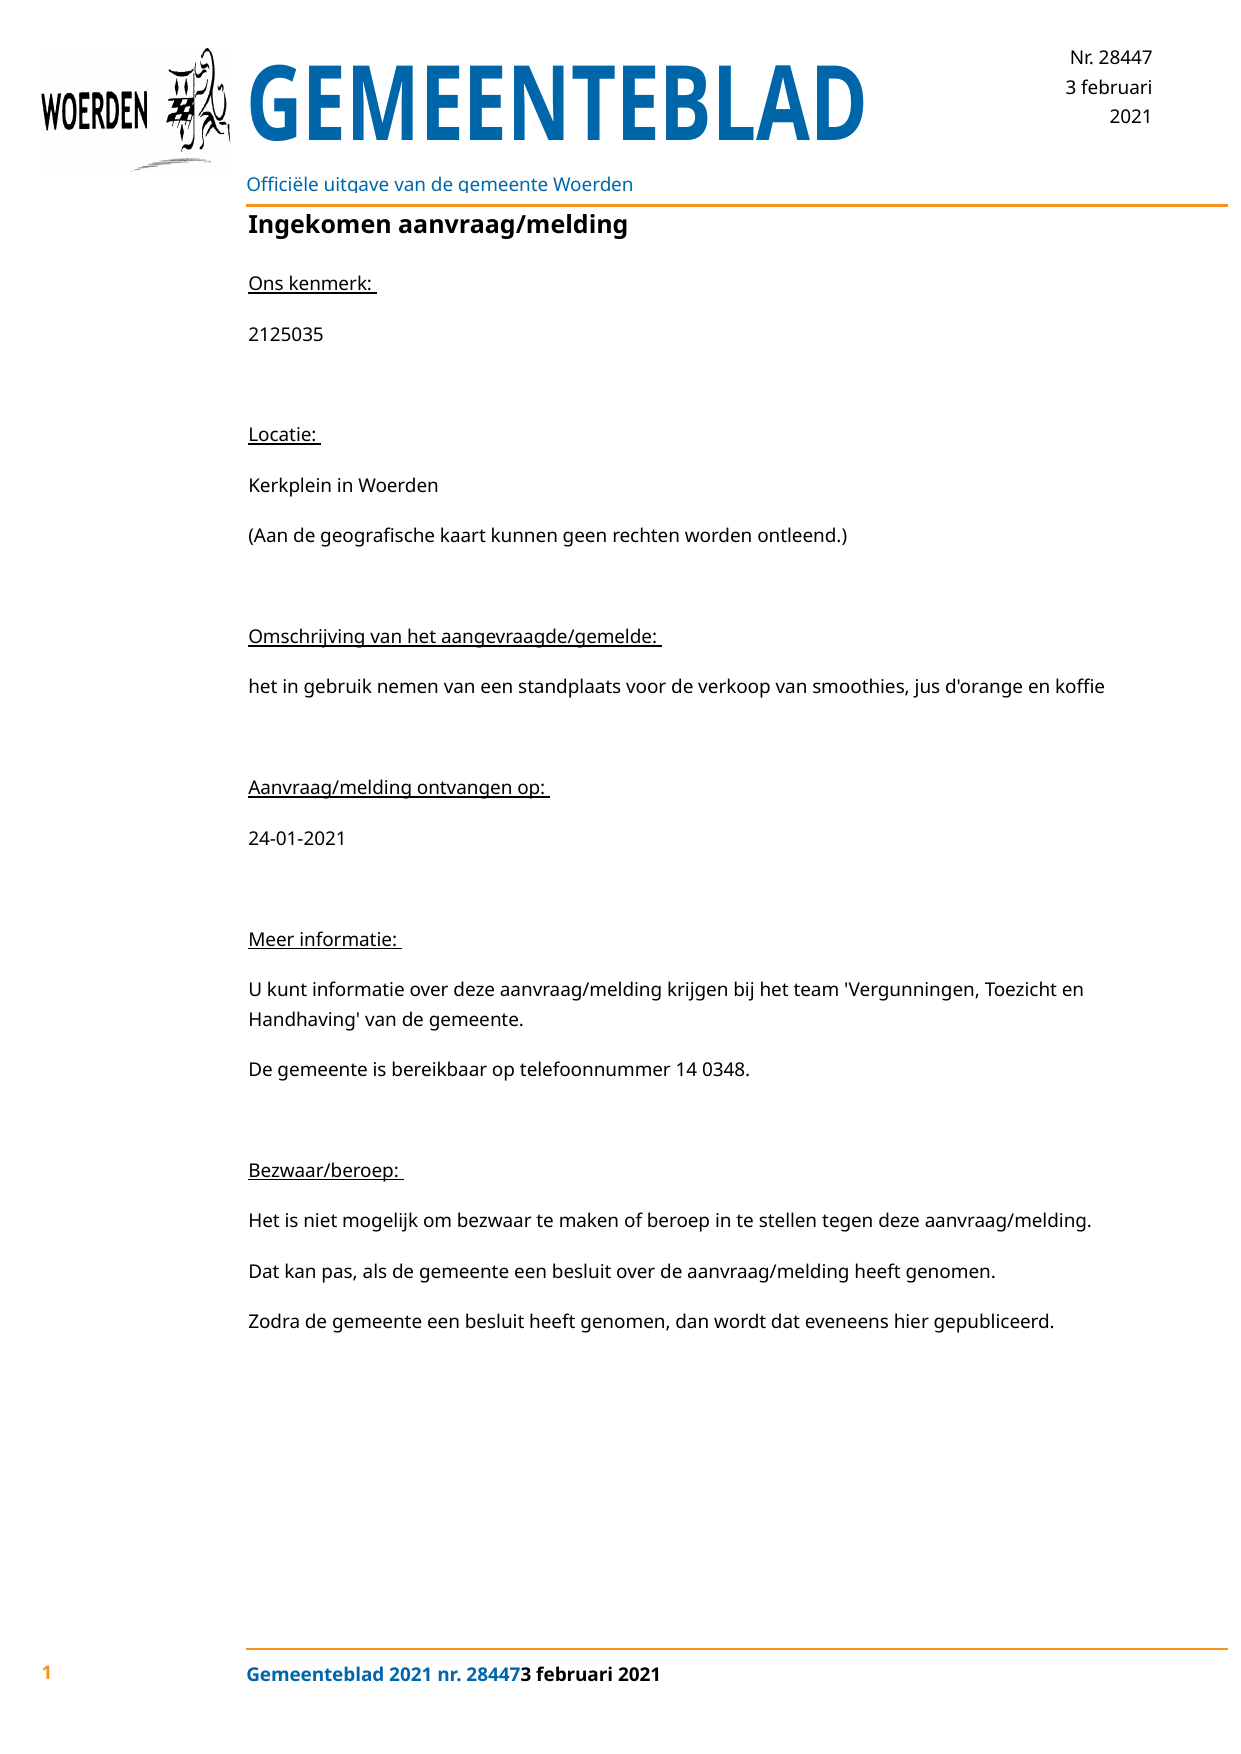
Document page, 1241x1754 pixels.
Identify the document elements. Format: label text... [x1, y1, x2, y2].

text Het is niet mogelijk om bezwaar te maken of beroep in te stellen tegen deze aanvraag/melding. [248, 1207, 1152, 1233]
text U kunt informatie over deze aanvraag/melding krijgen bij het team 'Vergunningen, Toezicht en Handhaving' van de gemeente. [248, 976, 1152, 1031]
text 24-01-2021 [248, 825, 1152, 851]
text Locatie: [248, 422, 1152, 447]
text Kerkplein in Woerden [248, 472, 1152, 498]
text het in gebruik nemen van een standplaats voor de verkoop van smoothies, jus d'orange en koffie [248, 674, 1152, 699]
text Aanvraag/melding ontvangen op: [248, 774, 1152, 800]
text Zodra de gemeente een besluit heeft genomen, dan wordt dat eveneens hier gepubliceerd. [248, 1308, 1152, 1334]
text Omschrijving van het aangevraagde/gemelde: [248, 623, 1152, 649]
text 2125035 [248, 321, 1152, 346]
text Bezwaar/beroep: [248, 1157, 1152, 1183]
text (Aan de geografische kaart kunnen geen rechten worden ontleend.) [248, 522, 1152, 548]
text Ons kenmerk: [248, 270, 1152, 296]
text Meer informatie: [248, 926, 1152, 951]
picture [41, 47, 231, 172]
text Dat kan pas, als de gemeente een besluit over de aanvraag/melding heeft genomen. [248, 1258, 1152, 1283]
text De gemeente is bereikbaar op telefoonnummer 14 0348. [248, 1056, 1152, 1082]
text Ingekomen aanvraag/melding [248, 207, 1152, 241]
